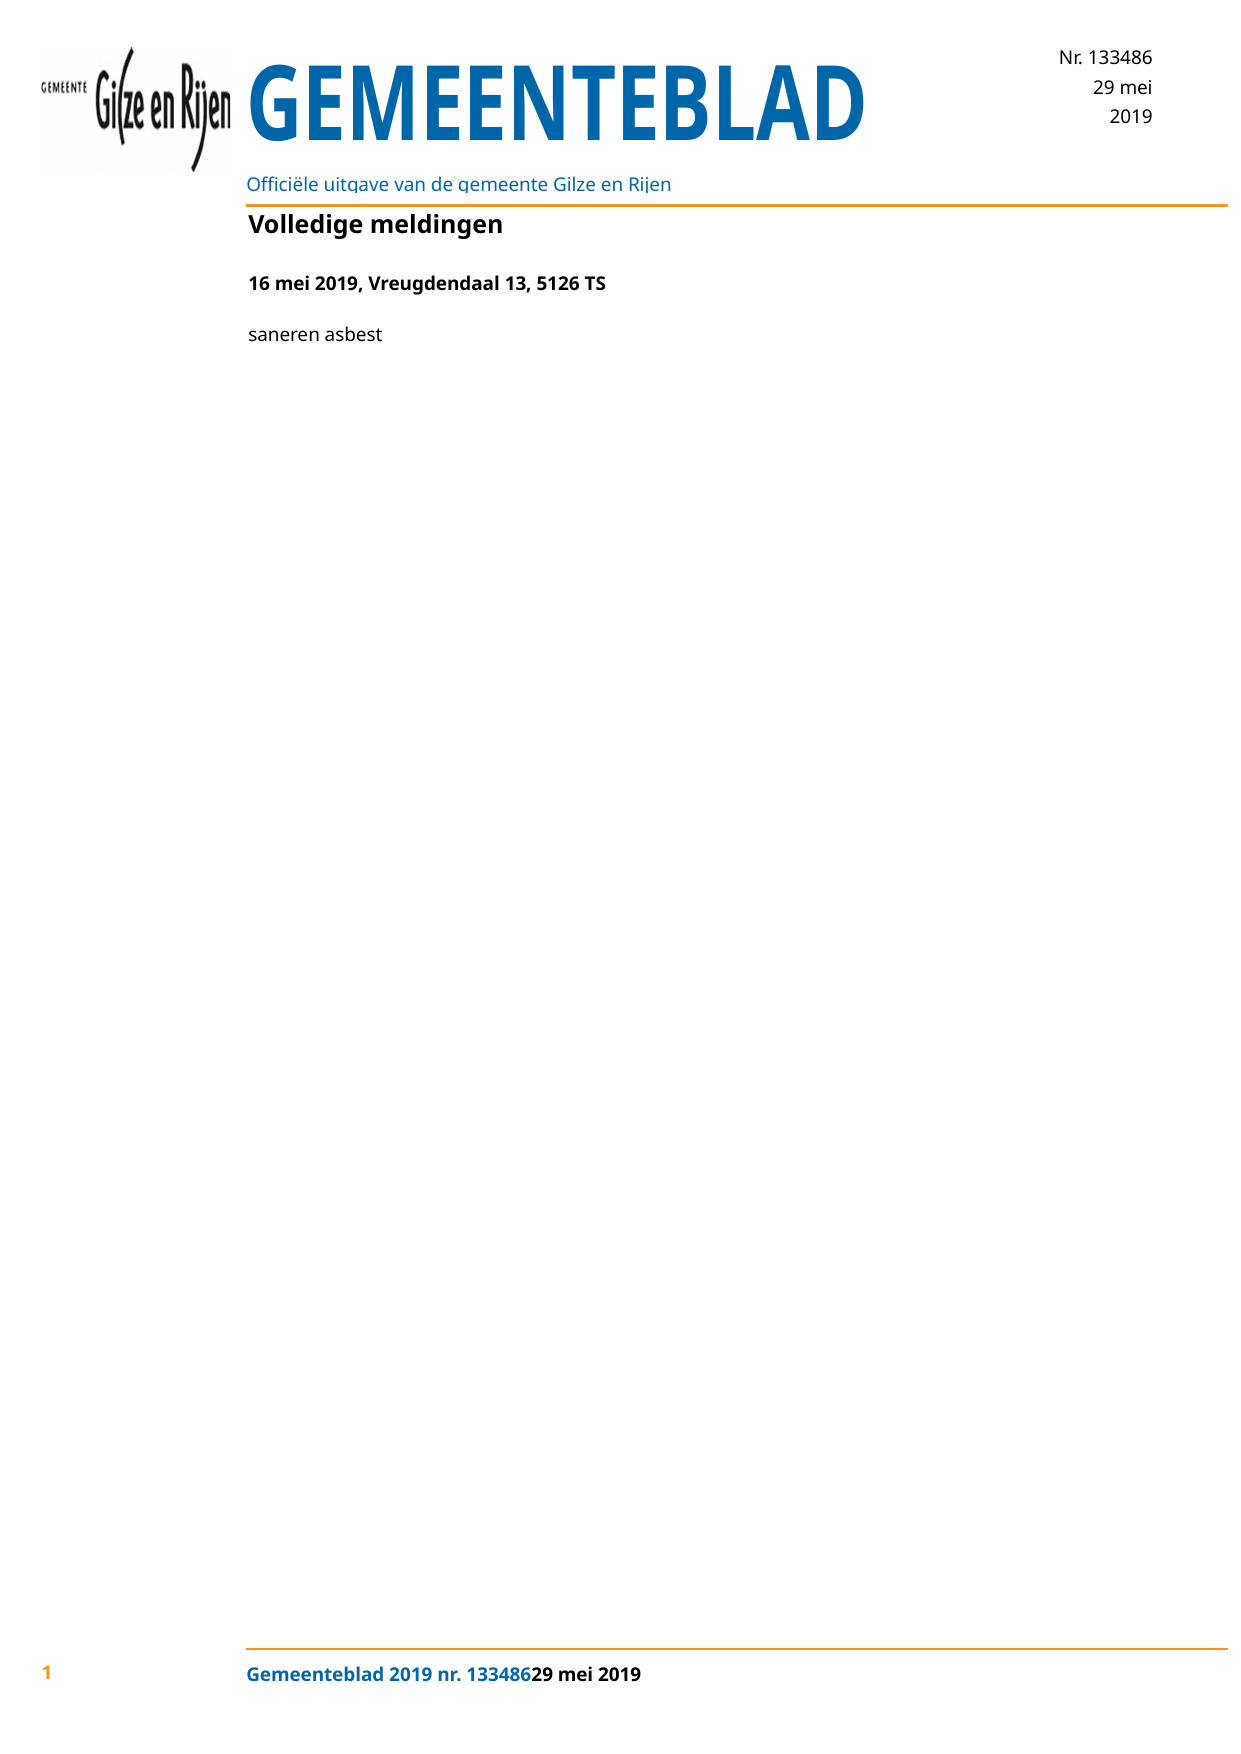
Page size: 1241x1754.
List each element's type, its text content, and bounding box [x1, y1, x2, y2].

text Volledige meldingen [248, 207, 1152, 241]
text saneren asbest [248, 321, 1152, 346]
text 16 mei 2019, Vreugdendaal 13, 5126 TS [248, 270, 1152, 296]
picture [41, 47, 231, 172]
